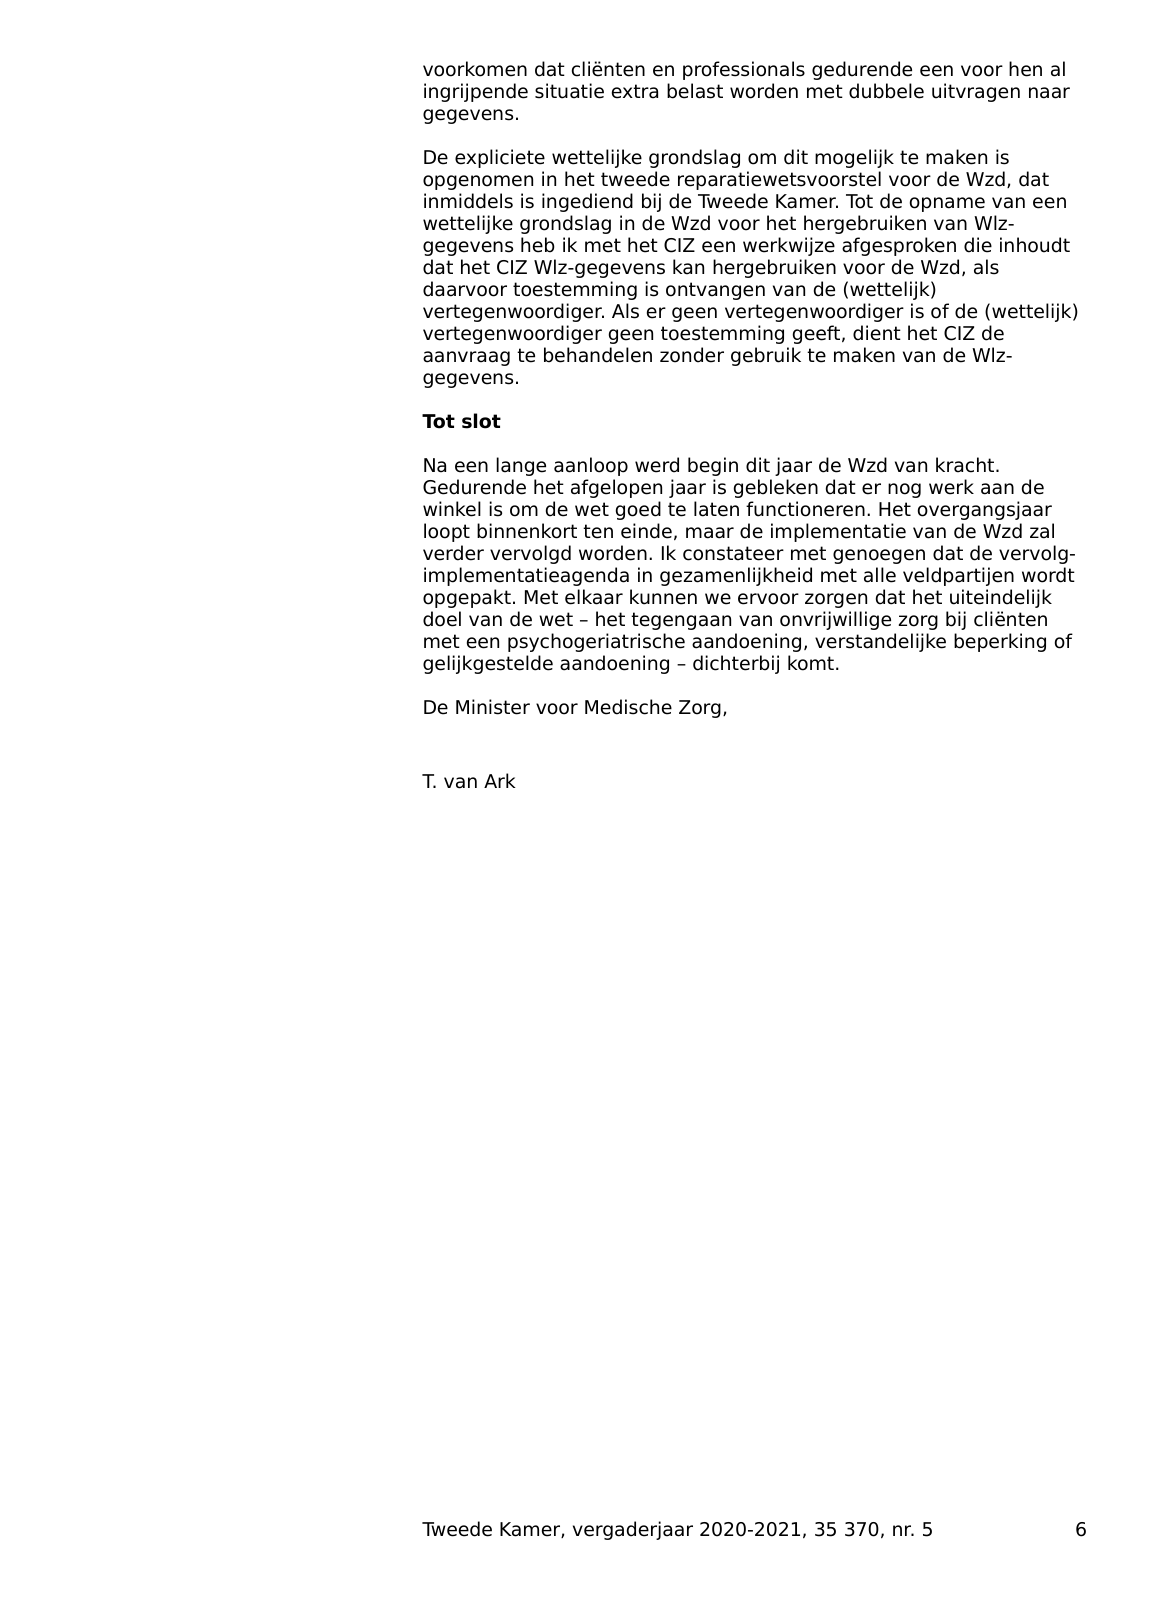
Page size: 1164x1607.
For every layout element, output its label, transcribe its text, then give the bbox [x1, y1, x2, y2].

text Na een lange aanloop werd begin dit jaar de Wzd van kracht. Gedurende het afgelopen jaar is gebleken dat er nog werk aan de winkel is om de wet goed te laten functioneren. Het overgangsjaar loopt binnenkort ten einde, maar de implementatie van de Wzd zal verder vervolgd worden. Ik constateer met genoegen dat de vervolg-implementatieagenda in gezamenlijkheid met alle veldpartijen wordt opgepakt. Met elkaar kunnen we ervoor zorgen dat het uiteindelijk doel van de wet – het tegengaan van onvrijwillige zorg bij cliënten met een psychogeriatrische aandoening, verstandelijke beperking of gelijkgestelde aandoening – dichterbij komt. [422, 455, 1087, 675]
text voorkomen dat cliënten en professionals gedurende een voor hen al ingrijpende situatie extra belast worden met dubbele uitvragen naar gegevens. [422, 59, 1087, 125]
subtitle Tot slot [422, 411, 1087, 433]
text T. van Ark [422, 749, 1087, 793]
text De expliciete wettelijke grondslag om dit mogelijk te maken is opgenomen in het tweede reparatiewetsvoorstel voor de Wzd, dat inmiddels is ingediend bij de Tweede Kamer. Tot de opname van een wettelijke grondslag in de Wzd voor het hergebruiken van Wlz-gegevens heb ik met het CIZ een werkwijze afgesproken die inhoudt dat het CIZ Wlz-gegevens kan hergebruiken voor de Wzd, als daarvoor toestemming is ontvangen van de (wettelijk) vertegenwoordiger. Als er geen vertegenwoordiger is of de (wettelijk) vertegenwoordiger geen toestemming geeft, dient het CIZ de aanvraag te behandelen zonder gebruik te maken van de Wlz-gegevens. [422, 147, 1087, 389]
text De Minister voor Medische Zorg, [422, 697, 1087, 719]
